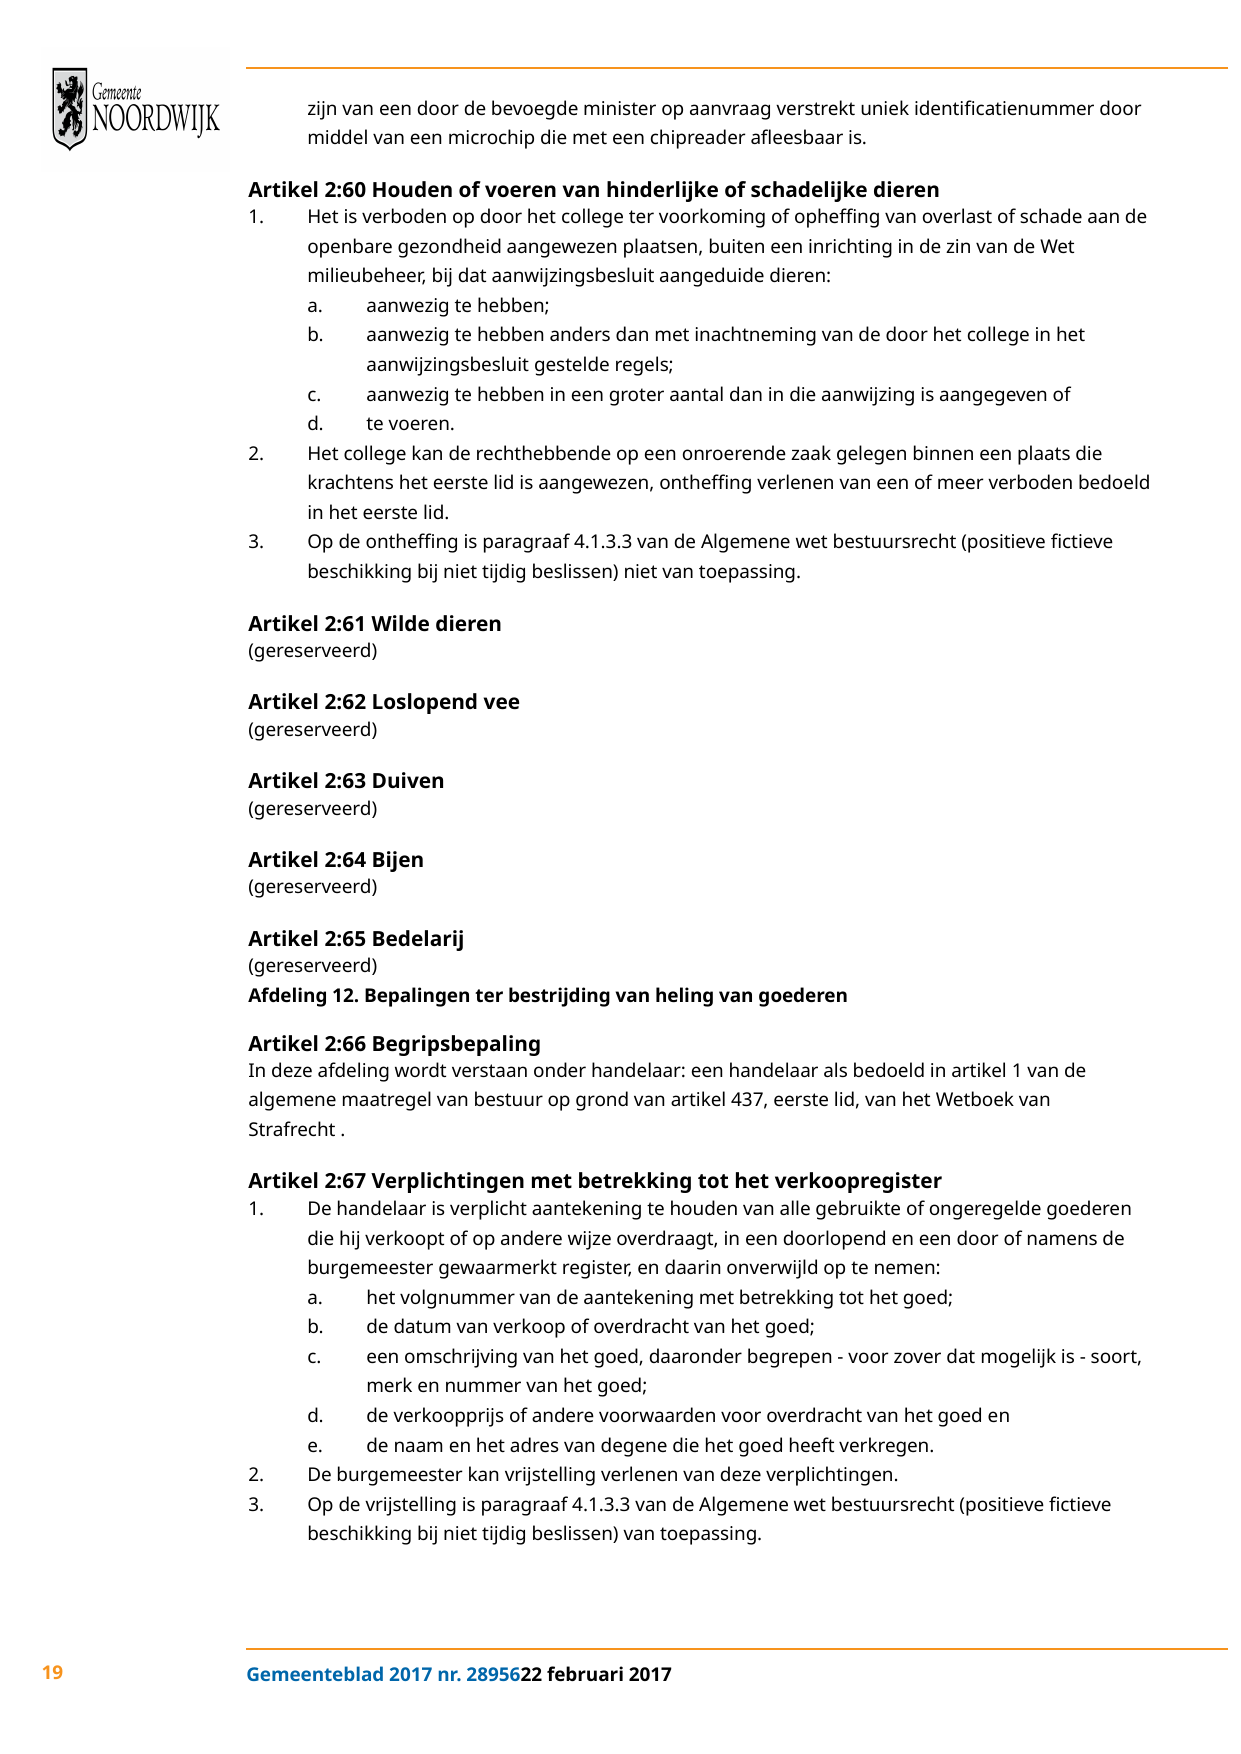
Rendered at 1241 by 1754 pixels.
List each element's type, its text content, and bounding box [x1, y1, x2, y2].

text (gereserveerd) [248, 637, 1152, 663]
picture [41, 47, 231, 172]
text Artikel 2:65 Bedelarij [248, 924, 1152, 952]
text Afdeling 12. Bepalingen ter bestrijding van heling van goederen [248, 982, 1152, 1008]
list aanwezig te hebben; [307, 292, 1152, 318]
text (gereserveerd) [248, 874, 1152, 899]
list Het college kan de rechthebbende op een onroerende zaak gelegen binnen een plaats die krachtens het eerste lid is aangewezen, ontheffing verlenen van een of meer verboden bedoeld in het eerste lid. [248, 440, 1152, 525]
text Artikel 2:60 Houden of voeren van hinderlijke of schadelijke dieren [248, 175, 1152, 203]
text Artikel 2:62 Loslopend vee [248, 687, 1152, 716]
text Artikel 2:61 Wilde dieren [248, 609, 1152, 637]
list het volgnummer van de aantekening met betrekking tot het goed; [307, 1284, 1152, 1309]
text Artikel 2:63 Duiven [248, 766, 1152, 795]
text (gereserveerd) [248, 716, 1152, 742]
text Artikel 2:66 Begripsbepaling [248, 1029, 1152, 1057]
list de naam en het adres van degene die het goed heeft verkregen. [307, 1432, 1152, 1457]
list Op de ontheffing is paragraaf 4.1.3.3 van de Algemene wet bestuursrecht (positieve fictieve beschikking bij niet tijdig beslissen) niet van toepassing. [248, 529, 1152, 584]
text (gereserveerd) [248, 795, 1152, 821]
list De burgemeester kan vrijstelling verlenen van deze verplichtingen. [248, 1461, 1152, 1487]
list De handelaar is verplicht aantekening te houden van alle gebruikte of ongeregelde goederen die hij verkoopt of op andere wijze overdraagt, in een doorlopend en een door of namens de burgemeester gewaarmerkt register, en daarin onverwijld op te nemen: [248, 1195, 1152, 1280]
list te voeren. [307, 410, 1152, 436]
text Artikel 2:67 Verplichtingen met betrekking tot het verkoopregister [248, 1167, 1152, 1195]
list zijn van een door de bevoegde minister op aanvraag verstrekt uniek identificatienummer door middel van een microchip die met een chipreader afleesbaar is. [248, 95, 1152, 150]
list een omschrijving van het goed, daaronder begrepen - voor zover dat mogelijk is - soort, merk en nummer van het goed; [307, 1343, 1152, 1398]
text Artikel 2:64 Bijen [248, 845, 1152, 874]
text (gereserveerd) [248, 952, 1152, 978]
list Het is verboden op door het college ter voorkoming of opheffing van overlast of schade aan de openbare gezondheid aangewezen plaatsen, buiten een inrichting in de zin van de Wet milieubeheer, bij dat aanwijzingsbesluit aangeduide dieren: [248, 203, 1152, 288]
list aanwezig te hebben in een groter aantal dan in die aanwijzing is aangegeven of [307, 381, 1152, 406]
list de datum van verkoop of overdracht van het goed; [307, 1313, 1152, 1339]
list de verkoopprijs of andere voorwaarden voor overdracht van het goed en [307, 1402, 1152, 1428]
list Op de vrijstelling is paragraaf 4.1.3.3 van de Algemene wet bestuursrecht (positieve fictieve beschikking bij niet tijdig beslissen) van toepassing. [248, 1491, 1152, 1546]
text In deze afdeling wordt verstaan onder handelaar: een handelaar als bedoeld in artikel 1 van de algemene maatregel van bestuur op grond van artikel 437, eerste lid, van het Wetboek van Strafrecht . [248, 1057, 1152, 1142]
list aanwezig te hebben anders dan met inachtneming van de door het college in het aanwijzingsbesluit gestelde regels; [307, 322, 1152, 377]
